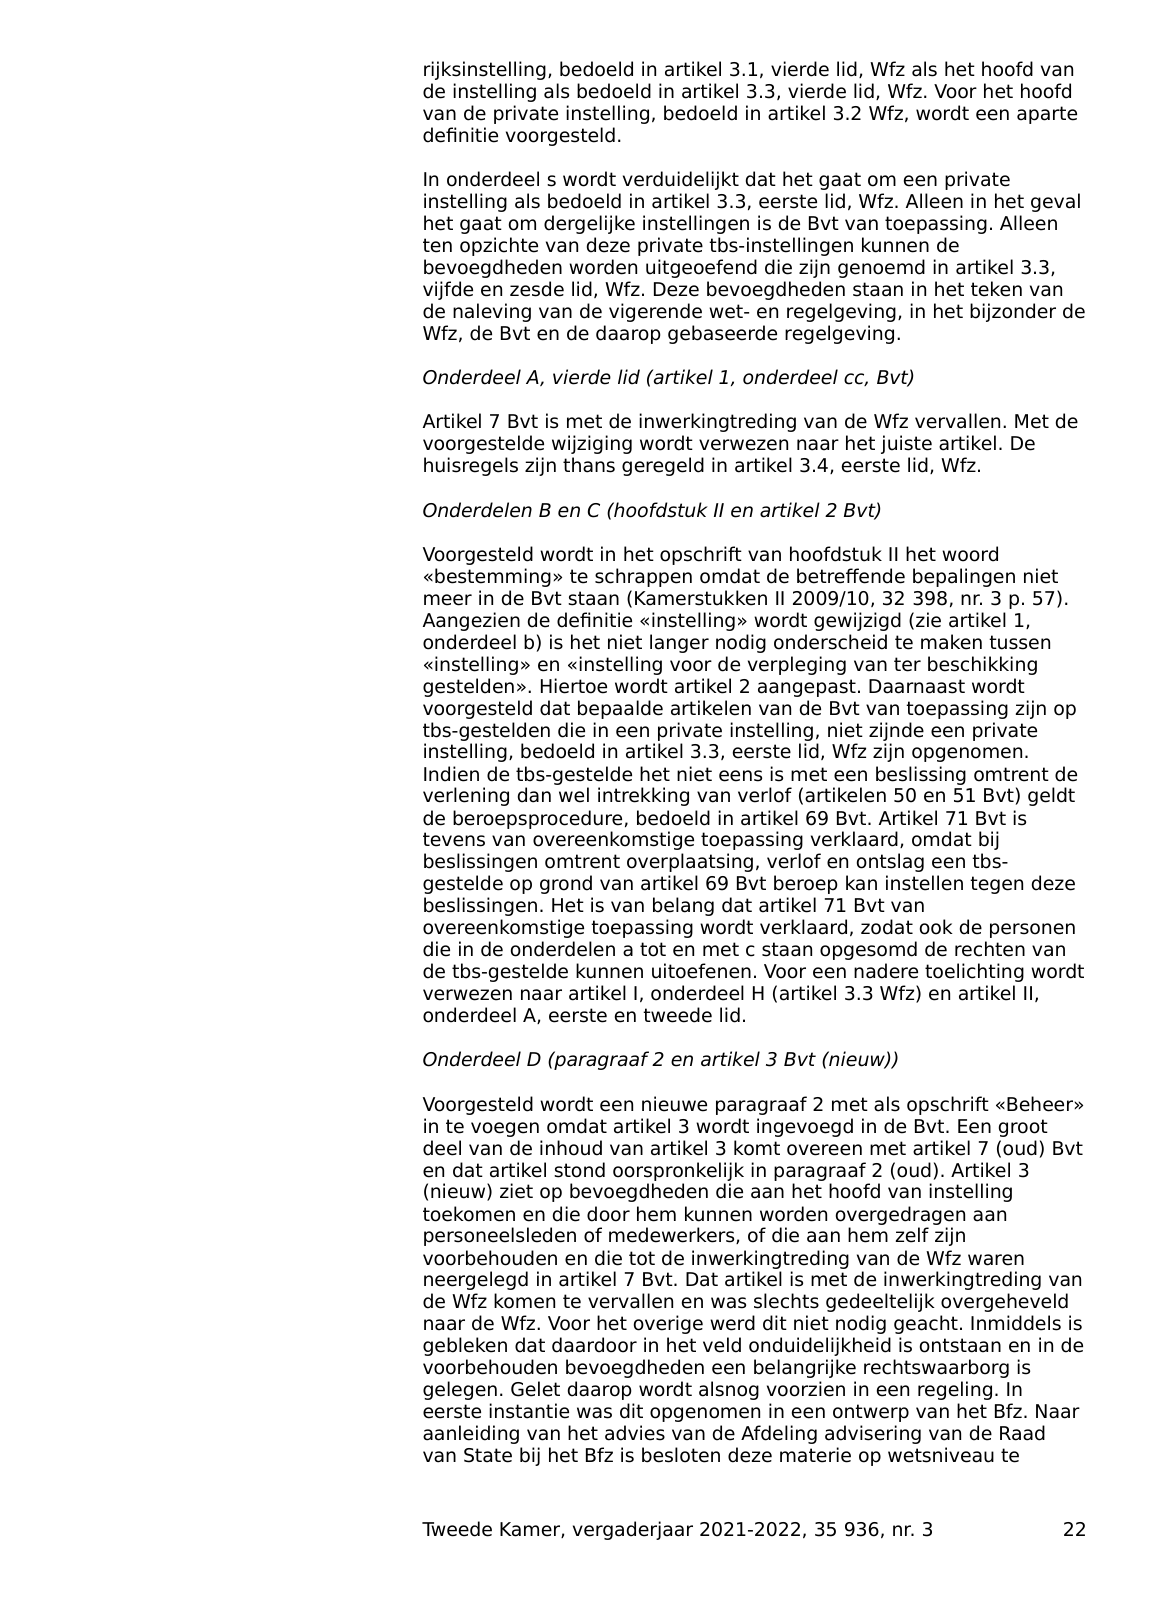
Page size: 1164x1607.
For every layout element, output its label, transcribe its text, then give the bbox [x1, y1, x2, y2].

subtitle Onderdeel D (paragraaf 2 en artikel 3 Bvt (nieuw)) [422, 1049, 1087, 1071]
text In onderdeel s wordt verduidelijkt dat het gaat om een private instelling als bedoeld in artikel 3.3, eerste lid, Wfz. Alleen in het geval het gaat om dergelijke instellingen is de Bvt van toepassing. Alleen ten opzichte van deze private tbs-instellingen kunnen de bevoegdheden worden uitgeoefend die zijn genoemd in artikel 3.3, vijfde en zesde lid, Wfz. Deze bevoegdheden staan in het teken van de naleving van de vigerende wet- en regelgeving, in het bijzonder de Wfz, de Bvt en de daarop gebaseerde regelgeving. [422, 169, 1087, 345]
text Aangezien de definitie «instelling» wordt gewijzigd (zie artikel 1, onderdeel b) is het niet langer nodig onderscheid te maken tussen «instelling» en «instelling voor de verpleging van ter beschikking gestelden». Hiertoe wordt artikel 2 aangepast. Daarnaast wordt voorgesteld dat bepaalde artikelen van de Bvt van toepassing zijn op tbs-gestelden die in een private instelling, niet zijnde een private instelling, bedoeld in artikel 3.3, eerste lid, Wfz zijn opgenomen. Indien de tbs-gestelde het niet eens is met een beslissing omtrent de verlening dan wel intrekking van verlof (artikelen 50 en 51 Bvt) geldt de beroepsprocedure, bedoeld in artikel 69 Bvt. Artikel 71 Bvt is tevens van overeenkomstige toepassing verklaard, omdat bij beslissingen omtrent overplaatsing, verlof en ontslag een tbs-gestelde op grond van artikel 69 Bvt beroep kan instellen tegen deze beslissingen. Het is van belang dat artikel 71 Bvt van overeenkomstige toepassing wordt verklaard, zodat ook de personen die in de onderdelen a tot en met c staan opgesomd de rechten van de tbs-gestelde kunnen uitoefenen. Voor een nadere toelichting wordt verwezen naar artikel I, onderdeel H (artikel 3.3 Wfz) en artikel II, onderdeel A, eerste en tweede lid. [422, 609, 1087, 1027]
text Voorgesteld wordt in het opschrift van hoofdstuk II het woord «bestemming» te schrappen omdat de betreffende bepalingen niet meer in de Bvt staan (Kamerstukken II 2009/10, 32 398, nr. 3 p. 57). [422, 544, 1087, 609]
text Artikel 7 Bvt is met de inwerkingtreding van de Wfz vervallen. Met de voorgestelde wijziging wordt verwezen naar het juiste artikel. De huisregels zijn thans geregeld in artikel 3.4, eerste lid, Wfz. [422, 411, 1087, 477]
text Voorgesteld wordt een nieuwe paragraaf 2 met als opschrift «Beheer» in te voegen omdat artikel 3 wordt ingevoegd in de Bvt. Een groot deel van de inhoud van artikel 3 komt overeen met artikel 7 (oud) Bvt en dat artikel stond oorspronkelijk in paragraaf 2 (oud). Artikel 3 (nieuw) ziet op bevoegdheden die aan het hoofd van instelling toekomen en die door hem kunnen worden overgedragen aan personeelsleden of medewerkers, of die aan hem zelf zijn voorbehouden en die tot de inwerkingtreding van de Wfz waren neergelegd in artikel 7 Bvt. Dat artikel is met de inwerkingtreding van de Wfz komen te vervallen en was slechts gedeeltelijk overgeheveld naar de Wfz. Voor het overige werd dit niet nodig geacht. Inmiddels is gebleken dat daardoor in het veld onduidelijkheid is ontstaan en in de voorbehouden bevoegdheden een belangrijke rechtswaarborg is gelegen. Gelet daarop wordt alsnog voorzien in een regeling. In eerste instantie was dit opgenomen in een ontwerp van het Bfz. Naar aanleiding van het advies van de Afdeling advisering van de Raad van State bij het Bfz is besloten deze materie op wetsniveau te [422, 1093, 1087, 1467]
text rijksinstelling, bedoeld in artikel 3.1, vierde lid, Wfz als het hoofd van de instelling als bedoeld in artikel 3.3, vierde lid, Wfz. Voor het hoofd van de private instelling, bedoeld in artikel 3.2 Wfz, wordt een aparte definitie voorgesteld. [422, 59, 1087, 147]
subtitle Onderdeel A, vierde lid (artikel 1, onderdeel cc, Bvt) [422, 367, 1087, 389]
subtitle Onderdelen B en C (hoofdstuk II en artikel 2 Bvt) [422, 499, 1087, 521]
